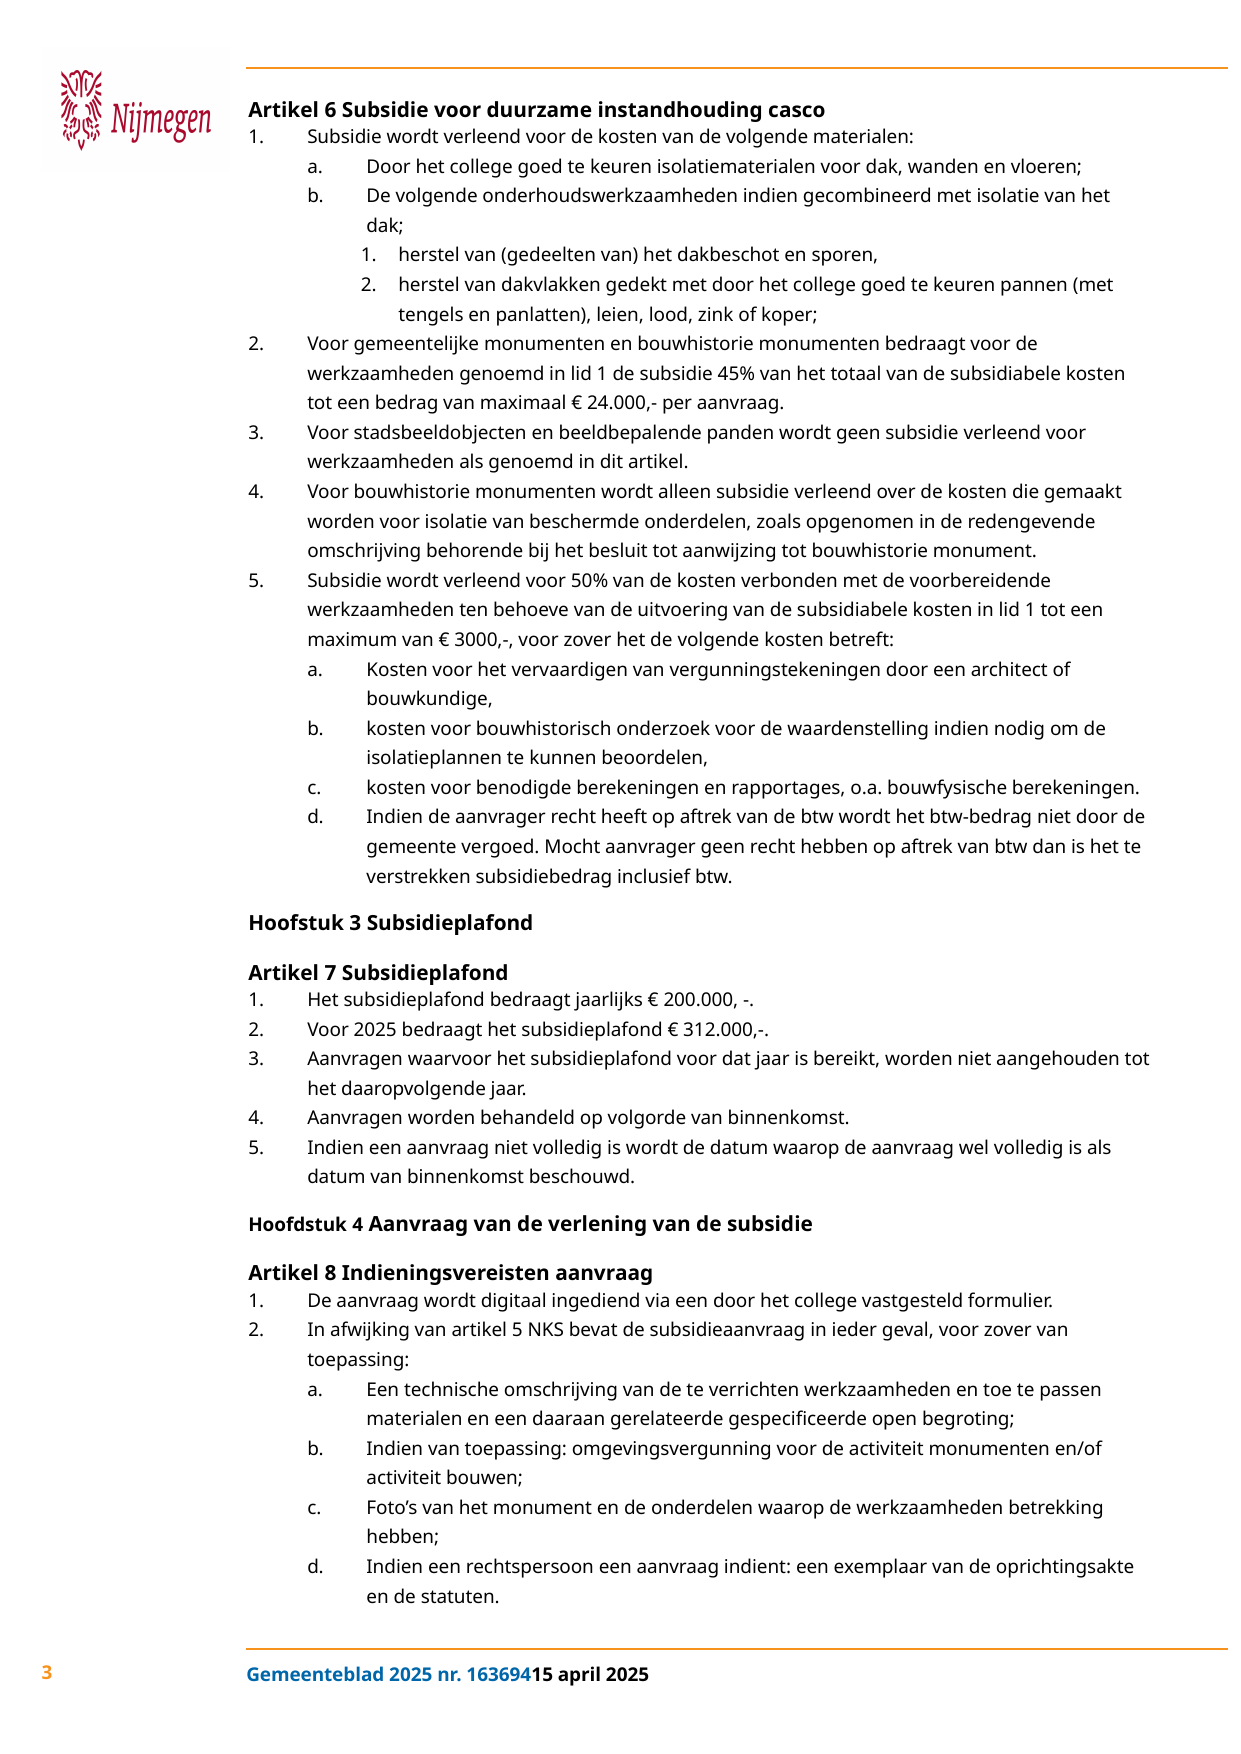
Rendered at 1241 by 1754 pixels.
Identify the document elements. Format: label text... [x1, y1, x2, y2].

list herstel van (gedeelten van) het dakbeschot en sporen, [361, 242, 1152, 267]
list Het subsidieplafond bedraagt jaarlijks € 200.000, -. [248, 986, 1152, 1012]
text Artikel 6 Subsidie voor duurzame instandhouding casco [248, 95, 1152, 123]
list Indien van toepassing: omgevingsvergunning voor de activiteit monumenten en/of activiteit bouwen; [307, 1435, 1152, 1490]
list kosten voor bouwhistorisch onderzoek voor de waardenstelling indien nodig om de isolatieplannen te kunnen beoordelen, [307, 715, 1152, 770]
list kosten voor benodigde berekeningen en rapportages, o.a. bouwfysische berekeningen. [307, 774, 1152, 800]
list In afwijking van artikel 5 NKS bevat de subsidieaanvraag in ieder geval, voor zover van toepassing: [248, 1317, 1152, 1372]
picture [41, 47, 231, 172]
list Voor stadsbeeldobjecten en beeldbepalende panden wordt geen subsidie verleend voor werkzaamheden als genoemd in dit artikel. [248, 419, 1152, 474]
list Aanvragen worden behandeld op volgorde van binnenkomst. [248, 1104, 1152, 1130]
list Voor 2025 bedraagt het subsidieplafond € 312.000,-. [248, 1016, 1152, 1041]
list Kosten voor het vervaardigen van vergunningstekeningen door een architect of bouwkundige, [307, 656, 1152, 711]
list Door het college goed te keuren isolatiematerialen voor dak, wanden en vloeren; [307, 153, 1152, 178]
text Artikel 7 Subsidieplafond [248, 958, 1152, 986]
list Indien de aanvrager recht heeft op aftrek van de btw wordt het btw-bedrag niet door de gemeente vergoed. Mocht aanvrager geen recht hebben op aftrek van btw dan is het te verstrekken subsidiebedrag inclusief btw. [307, 804, 1152, 888]
list Voor bouwhistorie monumenten wordt alleen subsidie verleend over de kosten die gemaakt worden voor isolatie van beschermde onderdelen, zoals opgenomen in de redengevende omschrijving behorende bij het besluit tot aanwijzing tot bouwhistorie monument. [248, 478, 1152, 563]
list Voor gemeentelijke monumenten en bouwhistorie monumenten bedraagt voor de werkzaamheden genoemd in lid 1 de subsidie 45% van het totaal van de subsidiabele kosten tot een bedrag van maximaal € 24.000,- per aanvraag. [248, 330, 1152, 415]
list Foto’s van het monument en de onderdelen waarop de werkzaamheden betrekking hebben; [307, 1494, 1152, 1549]
list Subsidie wordt verleend voor 50% van de kosten verbonden met de voorbereidende werkzaamheden ten behoeve van de uitvoering van de subsidiabele kosten in lid 1 tot een maximum van € 3000,-, voor zover het de volgende kosten betreft: [248, 567, 1152, 652]
text Hoofstuk 3 Subsidieplafond [248, 908, 1152, 937]
text Artikel 8 Indieningsvereisten aanvraag [248, 1258, 1152, 1287]
list Indien een aanvraag niet volledig is wordt de datum waarop de aanvraag wel volledig is als datum van binnenkomst beschouwd. [248, 1134, 1152, 1189]
text Hoofdstuk 4 Aanvraag van de verlening van de subsidie [248, 1209, 1152, 1238]
list De aanvraag wordt digitaal ingediend via een door het college vastgesteld formulier. [248, 1287, 1152, 1313]
list Aanvragen waarvoor het subsidieplafond voor dat jaar is bereikt, worden niet aangehouden tot het daaropvolgende jaar. [248, 1045, 1152, 1101]
list Een technische omschrijving van de te verrichten werkzaamheden en toe te passen materialen en een daaraan gerelateerde gespecificeerde open begroting; [307, 1376, 1152, 1431]
list Indien een rechtspersoon een aanvraag indient: een exemplaar van de oprichtingsakte en de statuten. [307, 1553, 1152, 1608]
list herstel van dakvlakken gedekt met door het college goed te keuren pannen (met tengels en panlatten), leien, lood, zink of koper; [361, 271, 1152, 326]
list Subsidie wordt verleend voor de kosten van de volgende materialen: [248, 123, 1152, 149]
list De volgende onderhoudswerkzaamheden indien gecombineerd met isolatie van het dak; [307, 182, 1152, 238]
